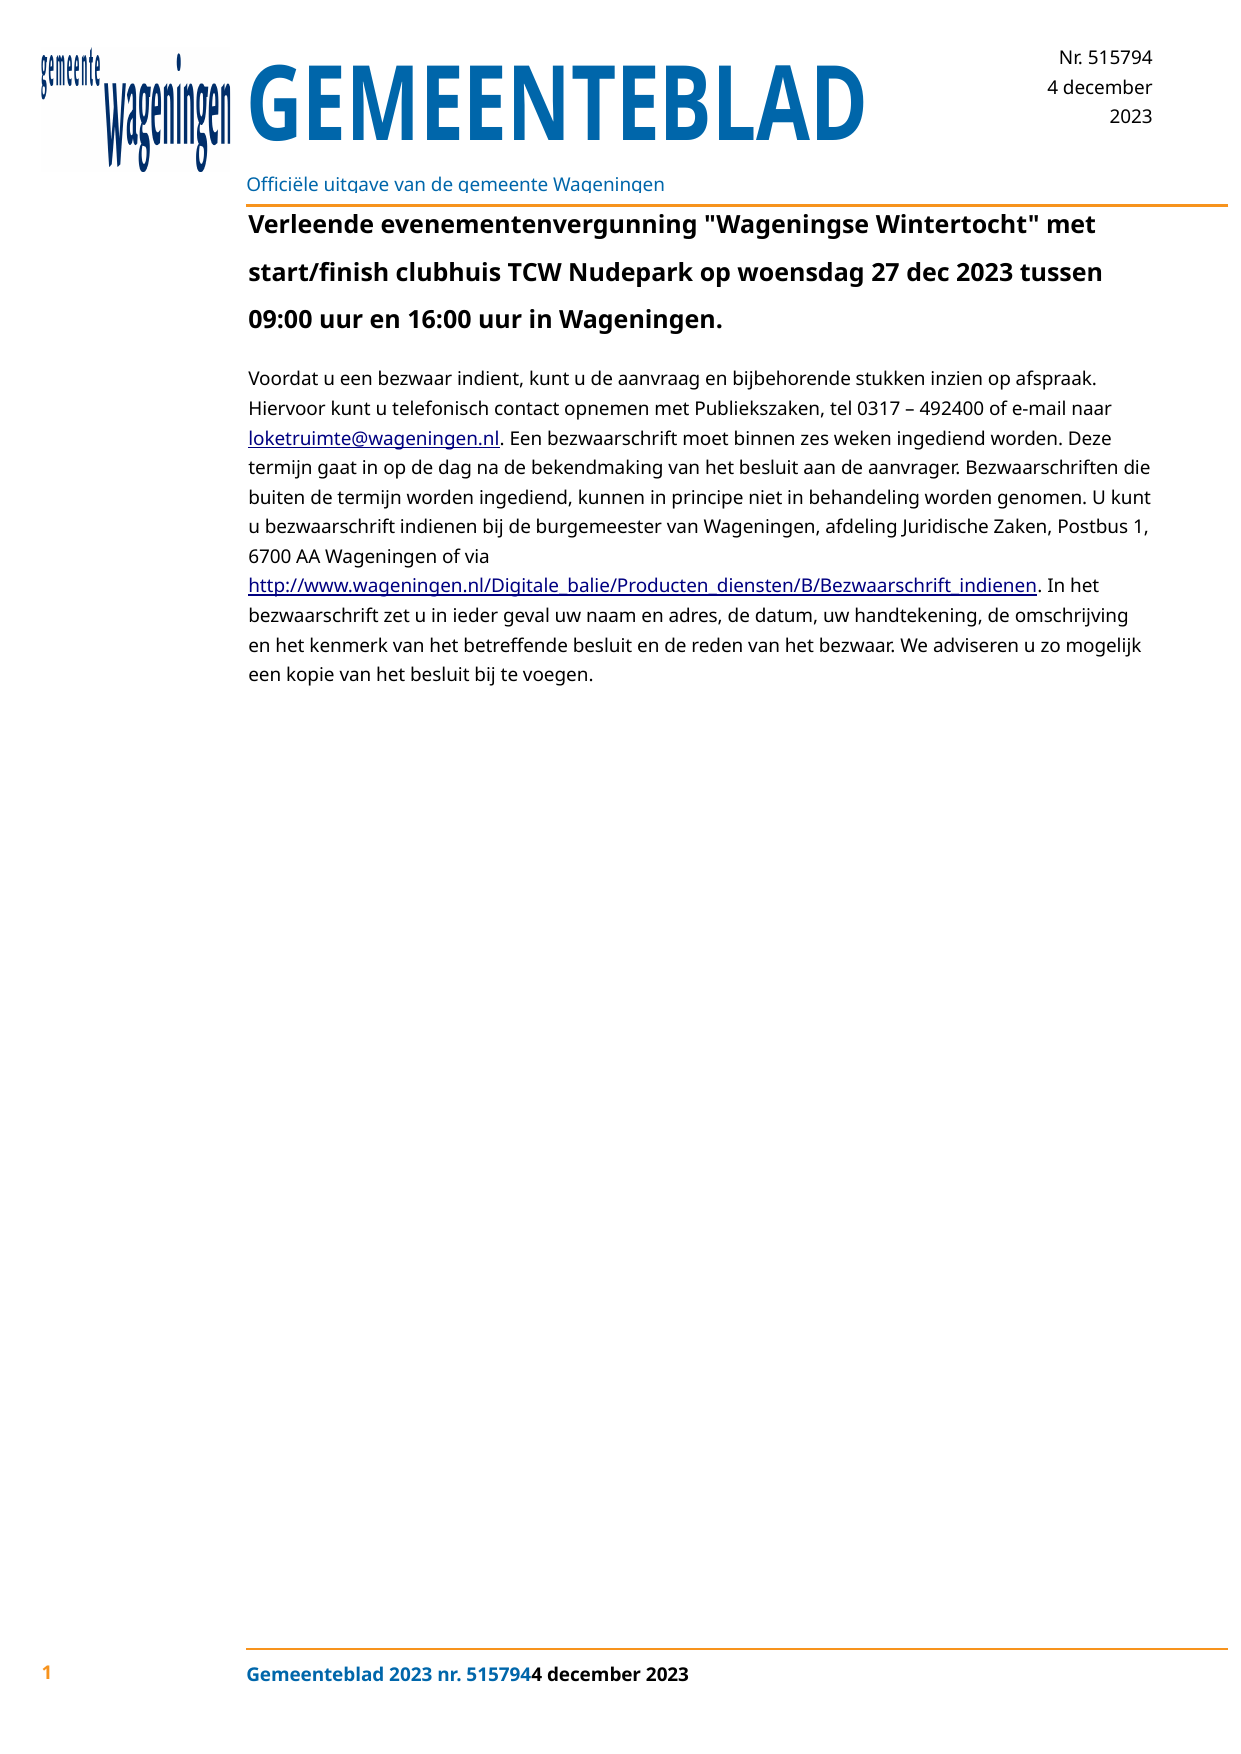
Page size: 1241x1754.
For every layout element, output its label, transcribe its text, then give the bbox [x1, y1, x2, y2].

text Verleende evenementenvergunning "Wageningse Wintertocht" met start/finish clubhuis TCW Nudepark op woensdag 27 dec 2023 tussen 09:00 uur en 16:00 uur in Wageningen. [248, 207, 1152, 336]
picture [41, 47, 231, 172]
text Voordat u een bezwaar indient, kunt u de aanvraag en bijbehorende stukken inzien op afspraak. Hiervoor kunt u telefonisch contact opnemen met Publiekszaken, tel 0317 – 492400 of e-mail naar loketruimte@wageningen.nl. Een bezwaarschrift moet binnen zes weken ingediend worden. Deze termijn gaat in op de dag na de bekendmaking van het besluit aan de aanvrager. Bezwaarschriften die buiten de termijn worden ingediend, kunnen in principe niet in behandeling worden genomen. U kunt u bezwaarschrift indienen bij de burgemeester van Wageningen, afdeling Juridische Zaken, Postbus 1, 6700 AA Wageningen of via http://www.wageningen.nl/Digitale_balie/Producten_diensten/B/Bezwaarschrift_indienen. In het bezwaarschrift zet u in ieder geval uw naam en adres, de datum, uw handtekening, de omschrijving en het kenmerk van het betreffende besluit en de reden van het bezwaar. We adviseren u zo mogelijk een kopie van het besluit bij te voegen. [248, 366, 1152, 687]
